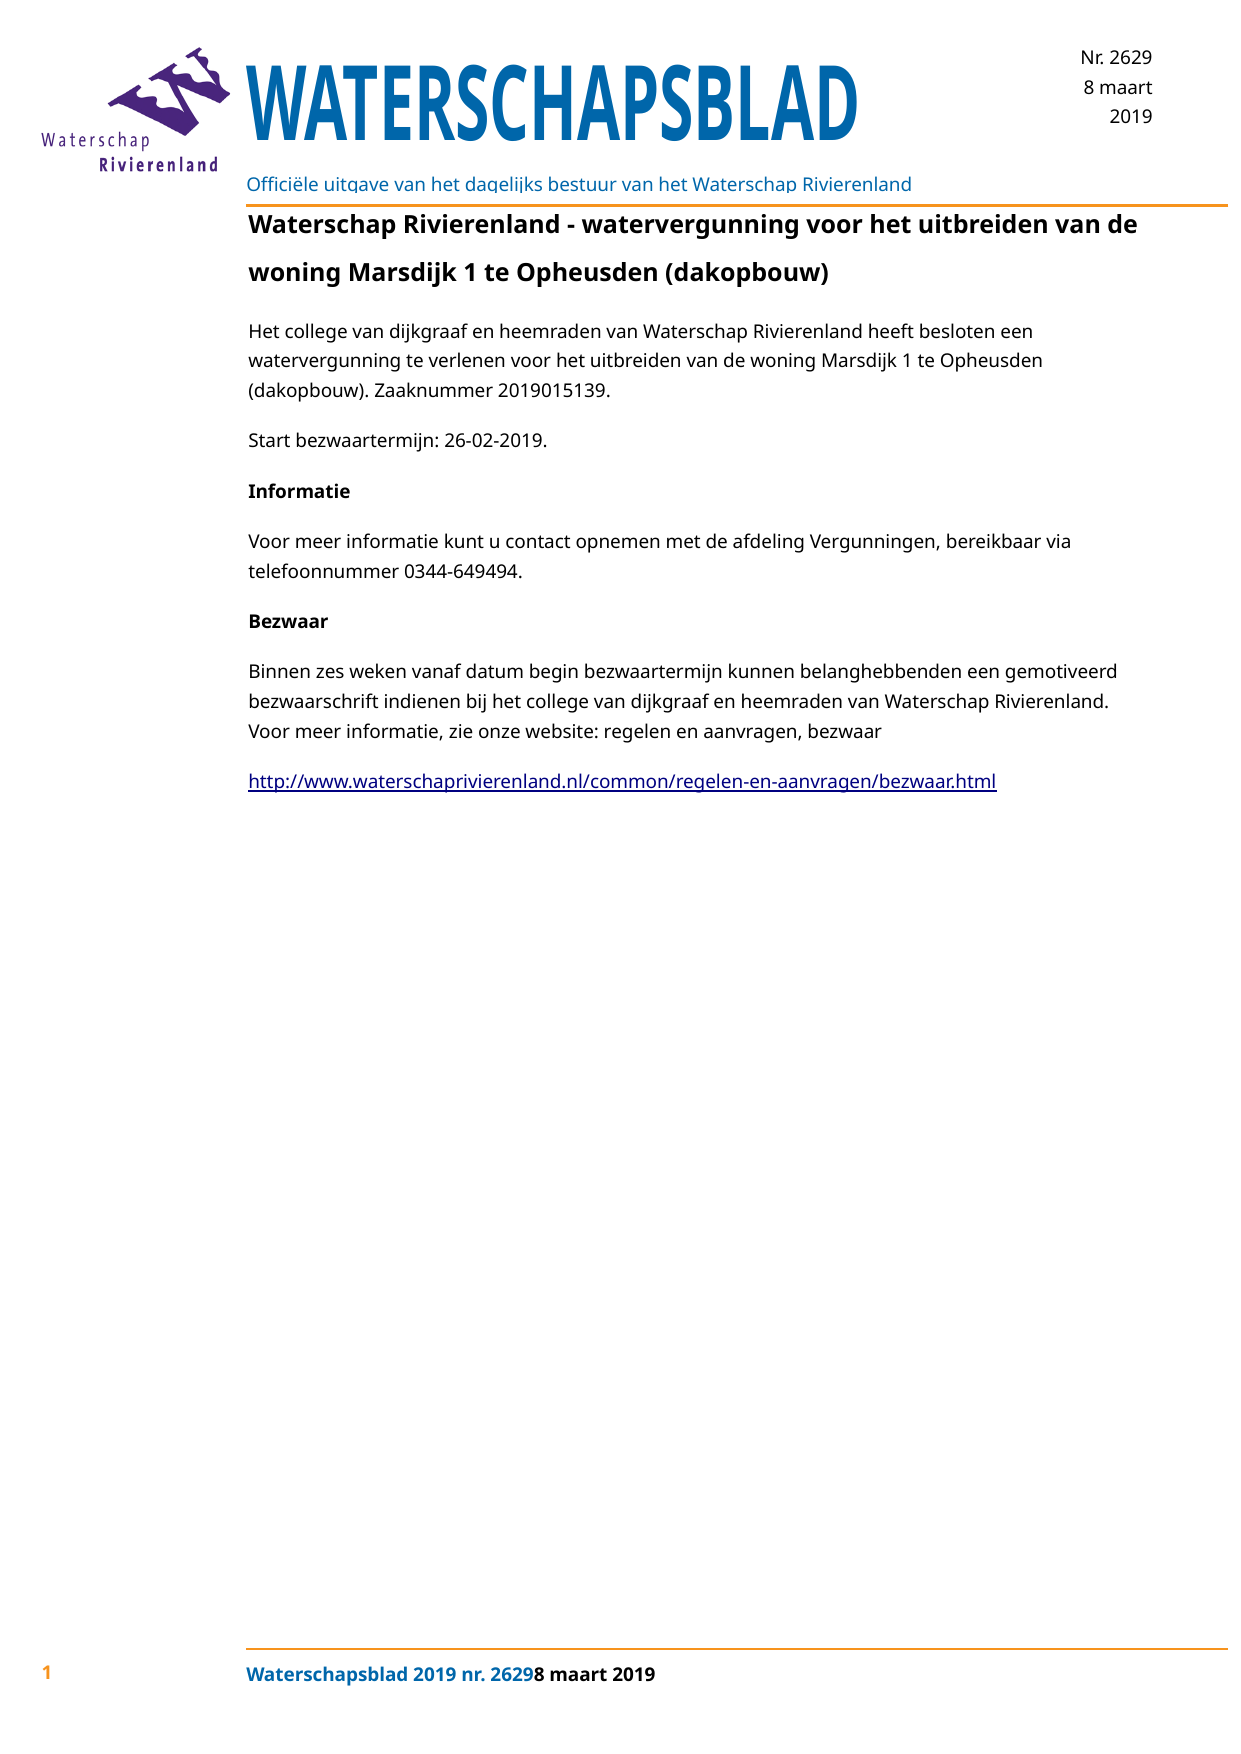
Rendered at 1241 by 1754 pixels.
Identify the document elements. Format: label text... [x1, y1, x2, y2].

text Het college van dijkgraaf en heemraden van Waterschap Rivierenland heeft besloten een watervergunning te verlenen voor het uitbreiden van de woning Marsdijk 1 te Opheusden (dakopbouw). Zaaknummer 2019015139. [248, 318, 1152, 403]
text Voor meer informatie kunt u contact opnemen met de afdeling Vergunningen, bereikbaar via telefoonnummer 0344-649494. [248, 528, 1152, 584]
text http://www.waterschaprivierenland.nl/common/regelen-en-aanvragen/bezwaar.html [248, 768, 1152, 794]
picture [41, 47, 231, 172]
text Waterschap Rivierenland - watervergunning voor het uitbreiden van de woning Marsdijk 1 te Opheusden (dakopbouw) [248, 207, 1152, 288]
text Bezwaar [248, 608, 1152, 634]
text Binnen zes weken vanaf datum begin bezwaartermijn kunnen belanghebbenden een gemotiveerd bezwaarschrift indienen bij het college van dijkgraaf en heemraden van Waterschap Rivierenland. Voor meer informatie, zie onze website: regelen en aanvragen, bezwaar [248, 659, 1152, 744]
text Start bezwaartermijn: 26-02-2019. [248, 427, 1152, 453]
text Informatie [248, 478, 1152, 504]
